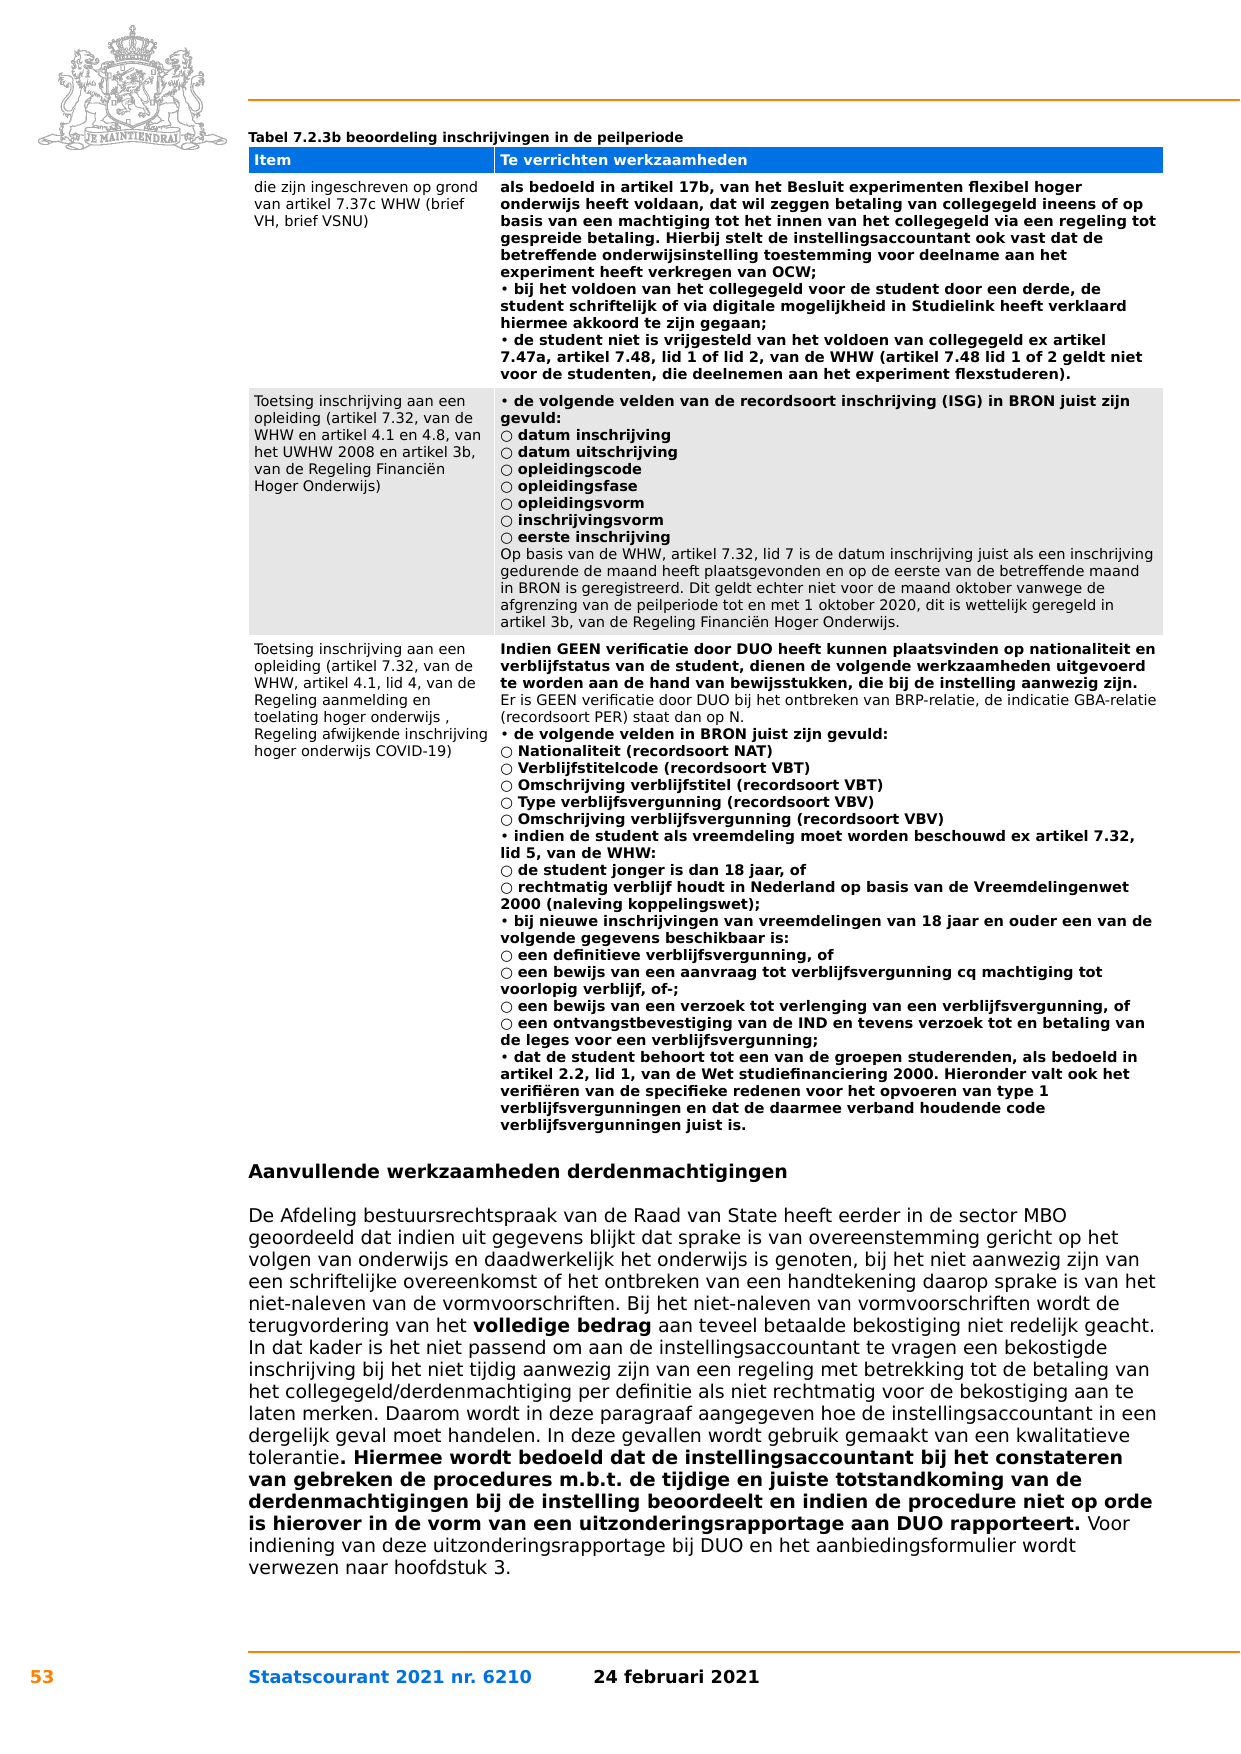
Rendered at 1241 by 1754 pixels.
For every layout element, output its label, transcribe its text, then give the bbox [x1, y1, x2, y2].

table_cell als bedoeld in artikel 17b, van het Besluit experimenten flexibel hoger onderwijs heeft voldaan, dat wil zeggen betaling van collegegeld ineens of op basis van een machtiging tot het innen van het collegegeld via een regeling tot gespreide betaling. Hierbij stelt de instellingsaccountant ook vast dat de betreffende onderwijsinstelling toestemming voor deelname aan het experiment heeft verkregen van OCW; • bij het voldoen van het collegegeld voor de student door een derde, de student schriftelijk of via digitale mogelijkheid in Studielink heeft verklaard hiermee akkoord te zijn gegaan; • de student niet is vrijgesteld van het voldoen van collegegeld ex artikel 7.47a, artikel 7.48, lid 1 of lid 2, van de WHW (artikel 7.48 lid 1 of 2 geldt niet voor de studenten, die deelnemen aan het experiment flexstuderen). [495, 174, 1163, 387]
table_cell Toetsing inschrijving aan een opleiding (artikel 7.32, van de WHW en artikel 4.1 en 4.8, van het UWHW 2008 en artikel 3b, van de Regeling Financiën Hoger Onderwijs) [249, 388, 494, 635]
table_cell Indien GEEN verificatie door DUO heeft kunnen plaatsvinden op nationaliteit en verblijfstatus van de student, dienen de volgende werkzaamheden uitgevoerd te worden aan de hand van bewijsstukken, die bij de instelling aanwezig zijn. Er is GEEN verificatie door DUO bij het ontbreken van BRP-relatie, de indicatie GBA-relatie (recordsoort PER) staat dan op N. • de volgende velden in BRON juist zijn gevuld: ○ Nationaliteit (recordsoort NAT) ○ Verblijfstitelcode (recordsoort VBT) ○ Omschrijving verblijfstitel (recordsoort VBT) ○ Type verblijfsvergunning (recordsoort VBV) ○ Omschrijving verblijfsvergunning (recordsoort VBV) • indien de student als vreemdeling moet worden beschouwd ex artikel 7.32, lid 5, van de WHW: ○ de student jonger is dan 18 jaar, of ○ rechtmatig verblijf houdt in Nederland op basis van de Vreemdelingenwet 2000 (naleving koppelingswet); • bij nieuwe inschrijvingen van vreemdelingen van 18 jaar en ouder een van de volgende gegevens beschikbaar is: ○ een definitieve verblijfsvergunning, of ○ een bewijs van een aanvraag tot verblijfsvergunning cq machtiging tot voorlopig verblijf, of-; ○ een bewijs van een verzoek tot verlenging van een verblijfsvergunning, of ○ een ontvangstbevestiging van de IND en tevens verzoek tot en betaling van de leges voor een verblijfsvergunning; • dat de student behoort tot een van de groepen studerenden, als bedoeld in artikel 2.2, lid 1, van de Wet studiefinanciering 2000. Hieronder valt ook het verifiëren van de specifieke redenen voor het opvoeren van type 1 verblijfsvergunningen en dat de daarmee verband houdende code verblijfsvergunningen juist is. [495, 636, 1163, 1138]
subtitle Aanvullende werkzaamheden derdenmachtigingen [248, 1161, 1163, 1183]
text De Afdeling bestuursrechtspraak van de Raad van State heeft eerder in de sector MBO geoordeeld dat indien uit gegevens blijkt dat sprake is van overeenstemming gericht op het volgen van onderwijs en daadwerkelijk het onderwijs is genoten, bij het niet aanwezig zijn van een schriftelijke overeenkomst of het ontbreken van een handtekening daarop sprake is van het niet-naleven van de vormvoorschriften. Bij het niet-naleven van vormvoorschriften wordt de terugvordering van het volledige bedrag aan teveel betaalde bekostiging niet redelijk geacht. In dat kader is het niet passend om aan de instellingsaccountant te vragen een bekostigde inschrijving bij het niet tijdig aanwezig zijn van een regeling met betrekking tot de betaling van het collegegeld/derdenmachtiging per definitie als niet rechtmatig voor de bekostiging aan te laten merken. Daarom wordt in deze paragraaf aangegeven hoe de instellingsaccountant in een dergelijk geval moet handelen. In deze gevallen wordt gebruik gemaakt van een kwalitatieve tolerantie. Hiermee wordt bedoeld dat de instellingsaccountant bij het constateren van gebreken de procedures m.b.t. de tijdige en juiste totstandkoming van de derdenmachtigingen bij de instelling beoordeelt en indien de procedure niet op orde is hierover in de vorm van een uitzonderingsrapportage aan DUO rapporteert. Voor indiening van deze uitzonderingsrapportage bij DUO en het aanbiedingsformulier wordt verwezen naar hoofdstuk 3. [248, 1205, 1163, 1578]
table_cell Te verrichten werkzaamheden [495, 147, 1163, 173]
table_cell Toetsing inschrijving aan een opleiding (artikel 7.32, van de WHW, artikel 4.1, lid 4, van de Regeling aanmelding en toelating hoger onderwijs , Regeling afwijkende inschrijving hoger onderwijs COVID-19) [249, 636, 494, 1138]
table_cell die zijn ingeschreven op grond van artikel 7.37c WHW (brief VH, brief VSNU) [249, 174, 494, 387]
table_header Tabel 7.2.3b beoordeling inschrijvingen in de peilperiode [248, 130, 1163, 146]
table_cell • de volgende velden van de recordsoort inschrijving (ISG) in BRON juist zijn gevuld: ○ datum inschrijving ○ datum uitschrijving ○ opleidingscode ○ opleidingsfase ○ opleidingsvorm ○ inschrijvingsvorm ○ eerste inschrijving Op basis van de WHW, artikel 7.32, lid 7 is de datum inschrijving juist als een inschrijving gedurende de maand heeft plaatsgevonden en op de eerste van de betreffende maand in BRON is geregistreerd. Dit geldt echter niet voor de maand oktober vanwege de afgrenzing van de peilperiode tot en met 1 oktober 2020, dit is wettelijk geregeld in artikel 3b, van de Regeling Financiën Hoger Onderwijs. [495, 388, 1163, 635]
table_cell Item [249, 147, 494, 173]
picture [38, 25, 227, 150]
